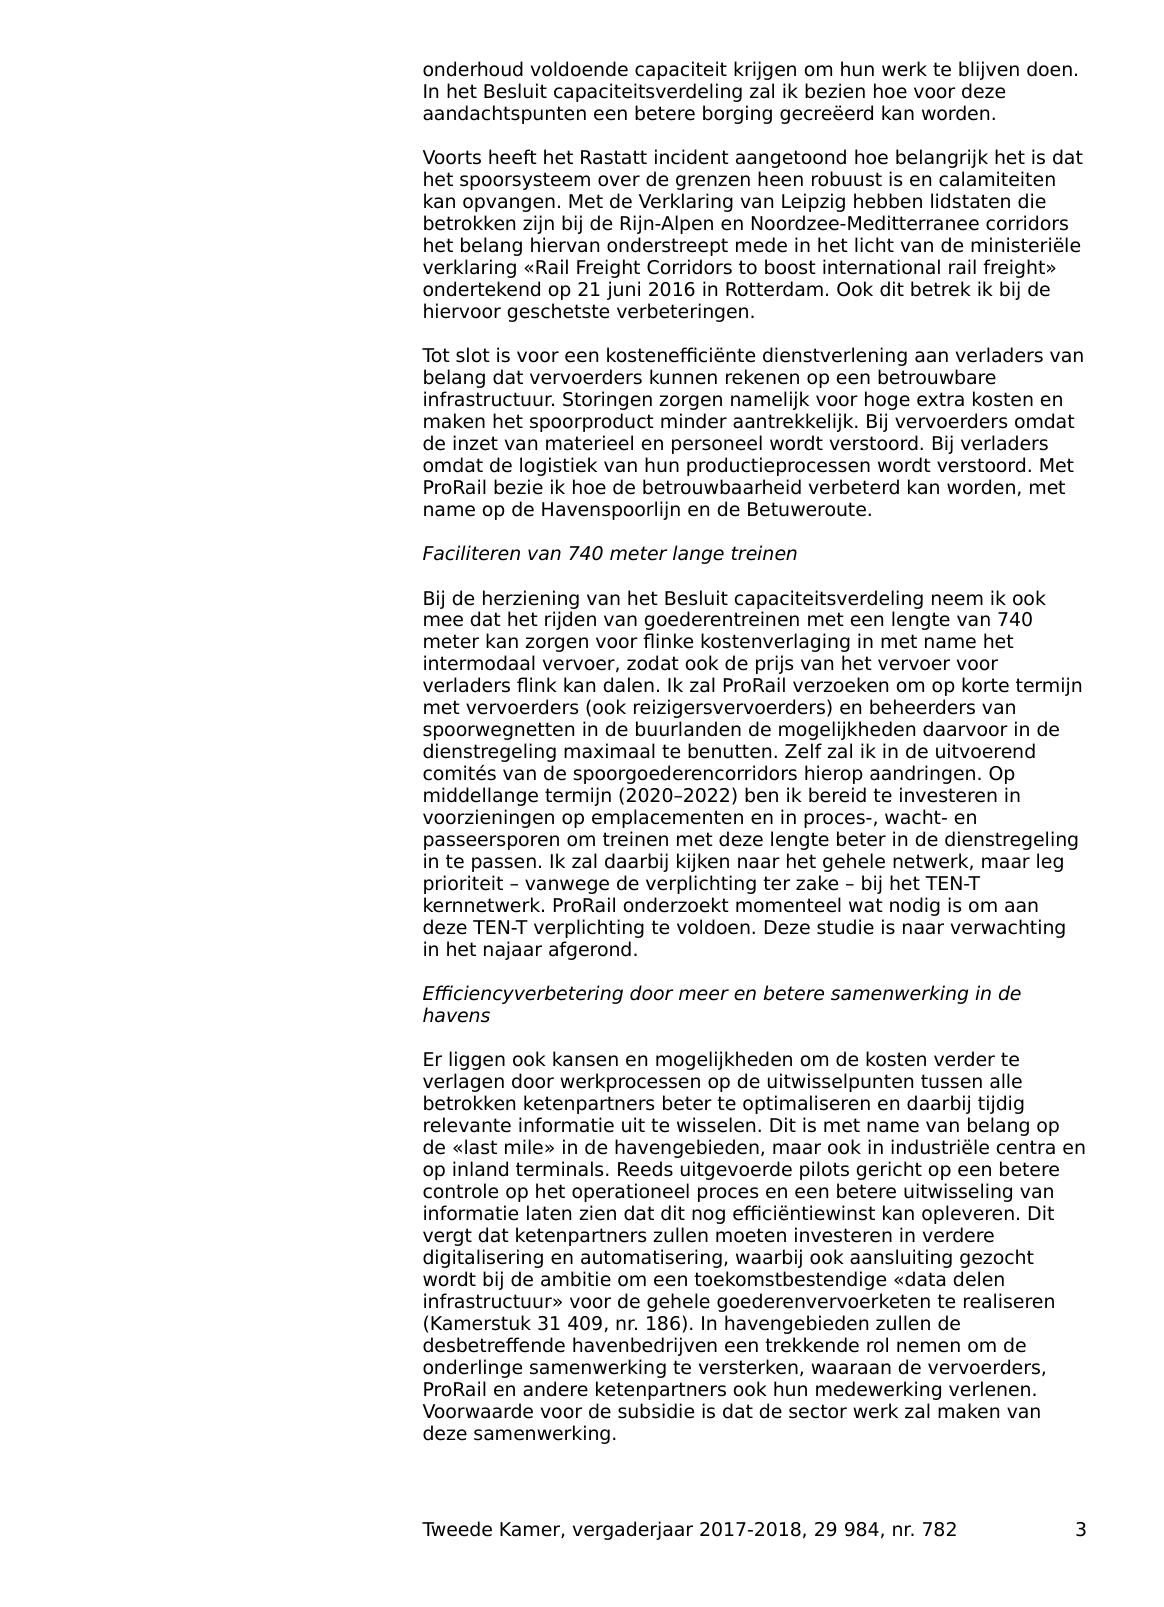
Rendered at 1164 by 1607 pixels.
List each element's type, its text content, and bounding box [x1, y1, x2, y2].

text Tot slot is voor een kostenefficiënte dienstverlening aan verladers van belang dat vervoerders kunnen rekenen op een betrouwbare infrastructuur. Storingen zorgen namelijk voor hoge extra kosten en maken het spoorproduct minder aantrekkelijk. Bij vervoerders omdat de inzet van materieel en personeel wordt verstoord. Bij verladers omdat de logistiek van hun productieprocessen wordt verstoord. Met ProRail bezie ik hoe de betrouwbaarheid verbeterd kan worden, met name op de Havenspoorlijn en de Betuweroute. [422, 345, 1087, 521]
text Er liggen ook kansen en mogelijkheden om de kosten verder te verlagen door werkprocessen op de uitwisselpunten tussen alle betrokken ketenpartners beter te optimaliseren en daarbij tijdig relevante informatie uit te wisselen. Dit is met name van belang op de «last mile» in de havengebieden, maar ook in industriële centra en op inland terminals. Reeds uitgevoerde pilots gericht op een betere controle op het operationeel proces en een betere uitwisseling van informatie laten zien dat dit nog efficiëntiewinst kan opleveren. Dit vergt dat ketenpartners zullen moeten investeren in verdere digitalisering en automatisering, waarbij ook aansluiting gezocht wordt bij de ambitie om een toekomstbestendige «data delen infrastructuur» voor de gehele goederenvervoerketen te realiseren (Kamerstuk 31 409, nr. 186). In havengebieden zullen de desbetreffende havenbedrijven een trekkende rol nemen om de onderlinge samenwerking te versterken, waaraan de vervoerders, ProRail en andere ketenpartners ook hun medewerking verlenen. Voorwaarde voor de subsidie is dat de sector werk zal maken van deze samenwerking. [422, 1049, 1087, 1445]
text Voorts heeft het Rastatt incident aangetoond hoe belangrijk het is dat het spoorsysteem over de grenzen heen robuust is en calamiteiten kan opvangen. Met de Verklaring van Leipzig hebben lidstaten die betrokken zijn bij de Rijn-Alpen en Noordzee-Meditterranee corridors het belang hiervan onderstreept mede in het licht van de ministeriële verklaring «Rail Freight Corridors to boost international rail freight» ondertekend op 21 juni 2016 in Rotterdam. Ook dit betrek ik bij de hiervoor geschetste verbeteringen. [422, 147, 1087, 323]
subtitle Efficiencyverbetering door meer en betere samenwerking in de havens [422, 983, 1087, 1027]
subtitle Faciliteren van 740 meter lange treinen [422, 543, 1087, 565]
text Bij de herziening van het Besluit capaciteitsverdeling neem ik ook mee dat het rijden van goederentreinen met een lengte van 740 meter kan zorgen voor flinke kostenverlaging in met name het intermodaal vervoer, zodat ook de prijs van het vervoer voor verladers flink kan dalen. Ik zal ProRail verzoeken om op korte termijn met vervoerders (ook reizigersvervoerders) en beheerders van spoorwegnetten in de buurlanden de mogelijkheden daarvoor in de dienstregeling maximaal te benutten. Zelf zal ik in de uitvoerend comités van de spoorgoederencorridors hierop aandringen. Op middellange termijn (2020–2022) ben ik bereid te investeren in voorzieningen op emplacementen en in proces-, wacht- en passeersporen om treinen met deze lengte beter in de dienstregeling in te passen. Ik zal daarbij kijken naar het gehele netwerk, maar leg prioriteit – vanwege de verplichting ter zake – bij het TEN-T kernnetwerk. ProRail onderzoekt momenteel wat nodig is om aan deze TEN-T verplichting te voldoen. Deze studie is naar verwachting in het najaar afgerond. [422, 587, 1087, 961]
text onderhoud voldoende capaciteit krijgen om hun werk te blijven doen. In het Besluit capaciteitsverdeling zal ik bezien hoe voor deze aandachtspunten een betere borging gecreëerd kan worden. [422, 59, 1087, 125]
